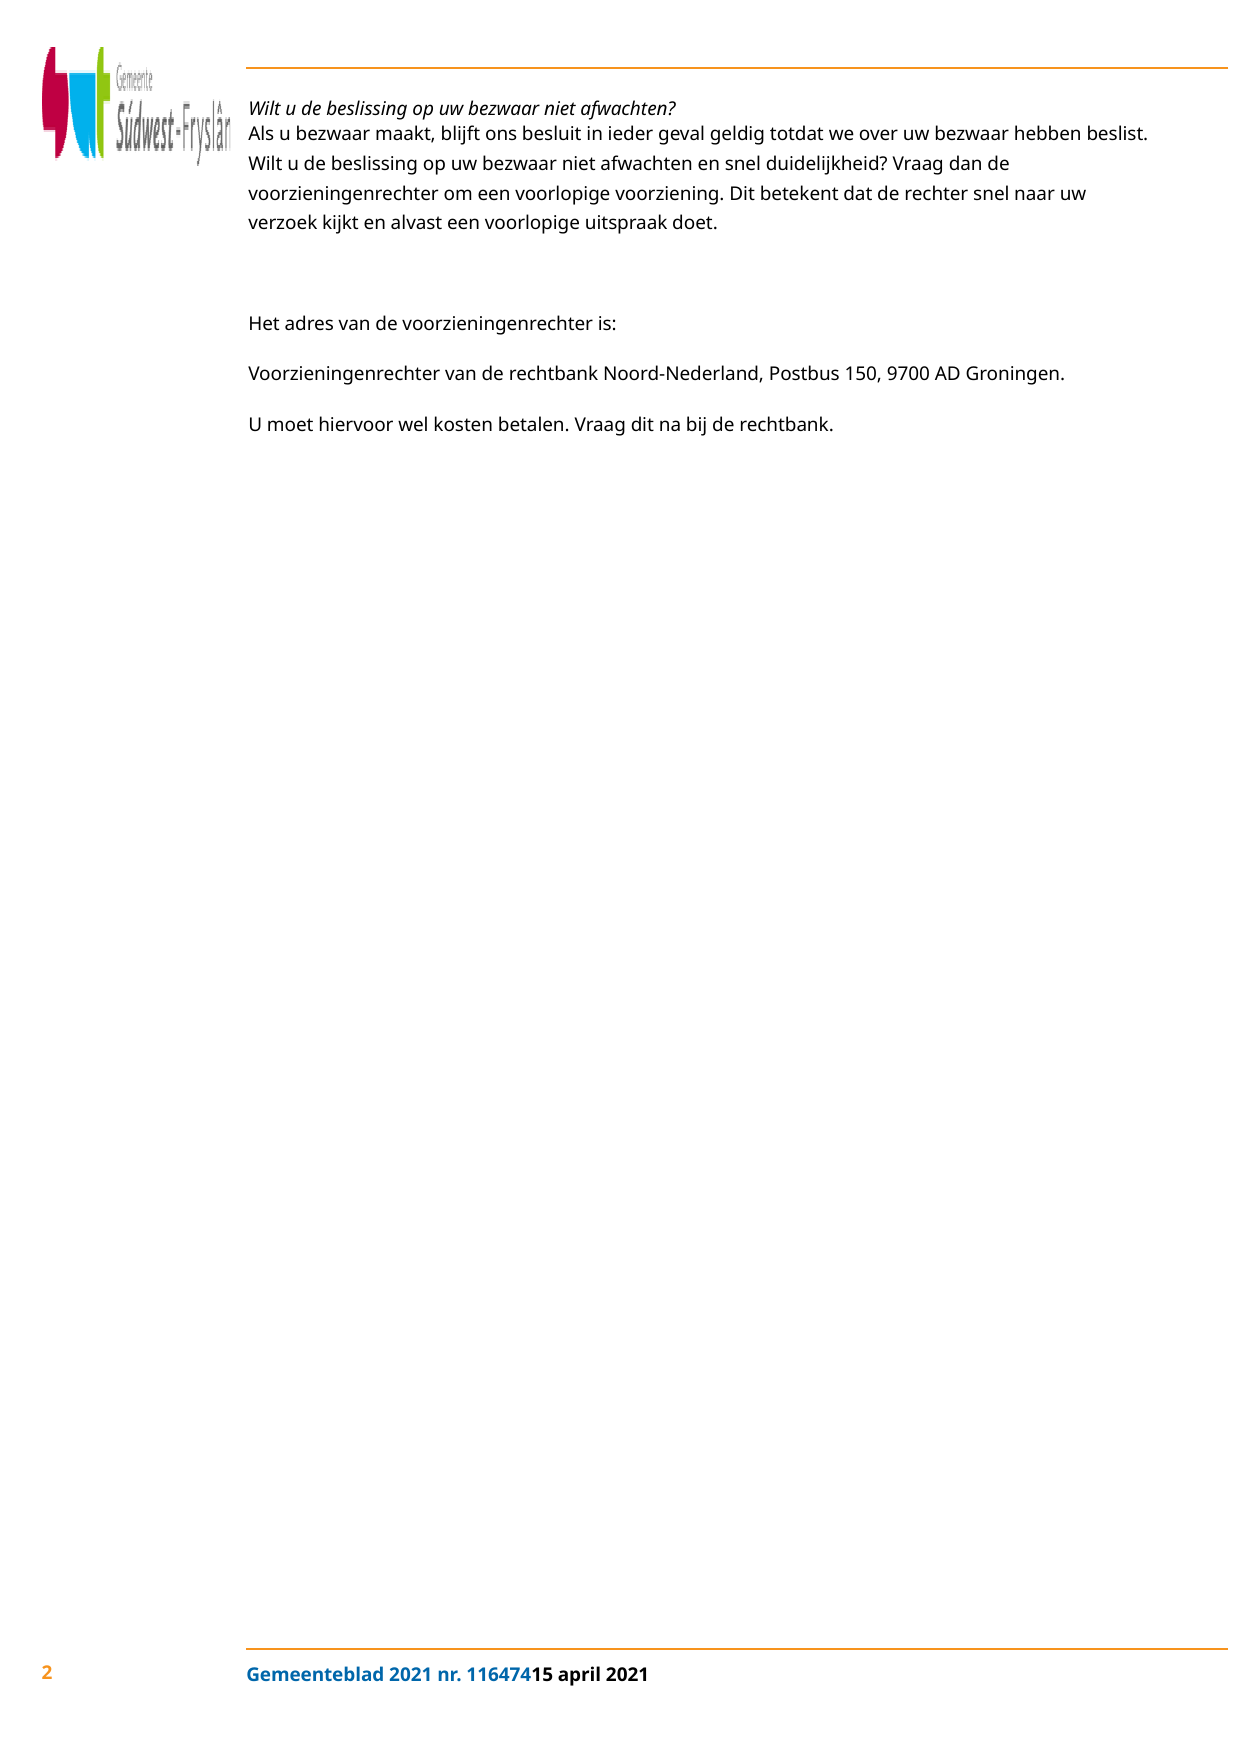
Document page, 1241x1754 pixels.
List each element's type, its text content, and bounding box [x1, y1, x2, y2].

text Het adres van de voorzieningenrechter is: [248, 310, 1152, 336]
text Wilt u de beslissing op uw bezwaar niet afwachten? [248, 95, 1152, 121]
text Als u bezwaar maakt, blijft ons besluit in ieder geval geldig totdat we over uw bezwaar hebben beslist. Wilt u de beslissing op uw bezwaar niet afwachten en snel duidelijkheid? Vraag dan de voorzieningenrechter om een voorlopige voorziening. Dit betekent dat de rechter snel naar uw verzoek kijkt en alvast een voorlopige uitspraak doet. [248, 121, 1152, 235]
text U moet hiervoor wel kosten betalen. Vraag dit na bij de rechtbank. [248, 411, 1152, 437]
text Voorzieningenrechter van de rechtbank Noord-Nederland, Postbus 150, 9700 AD Groningen. [248, 361, 1152, 386]
picture [41, 47, 231, 172]
